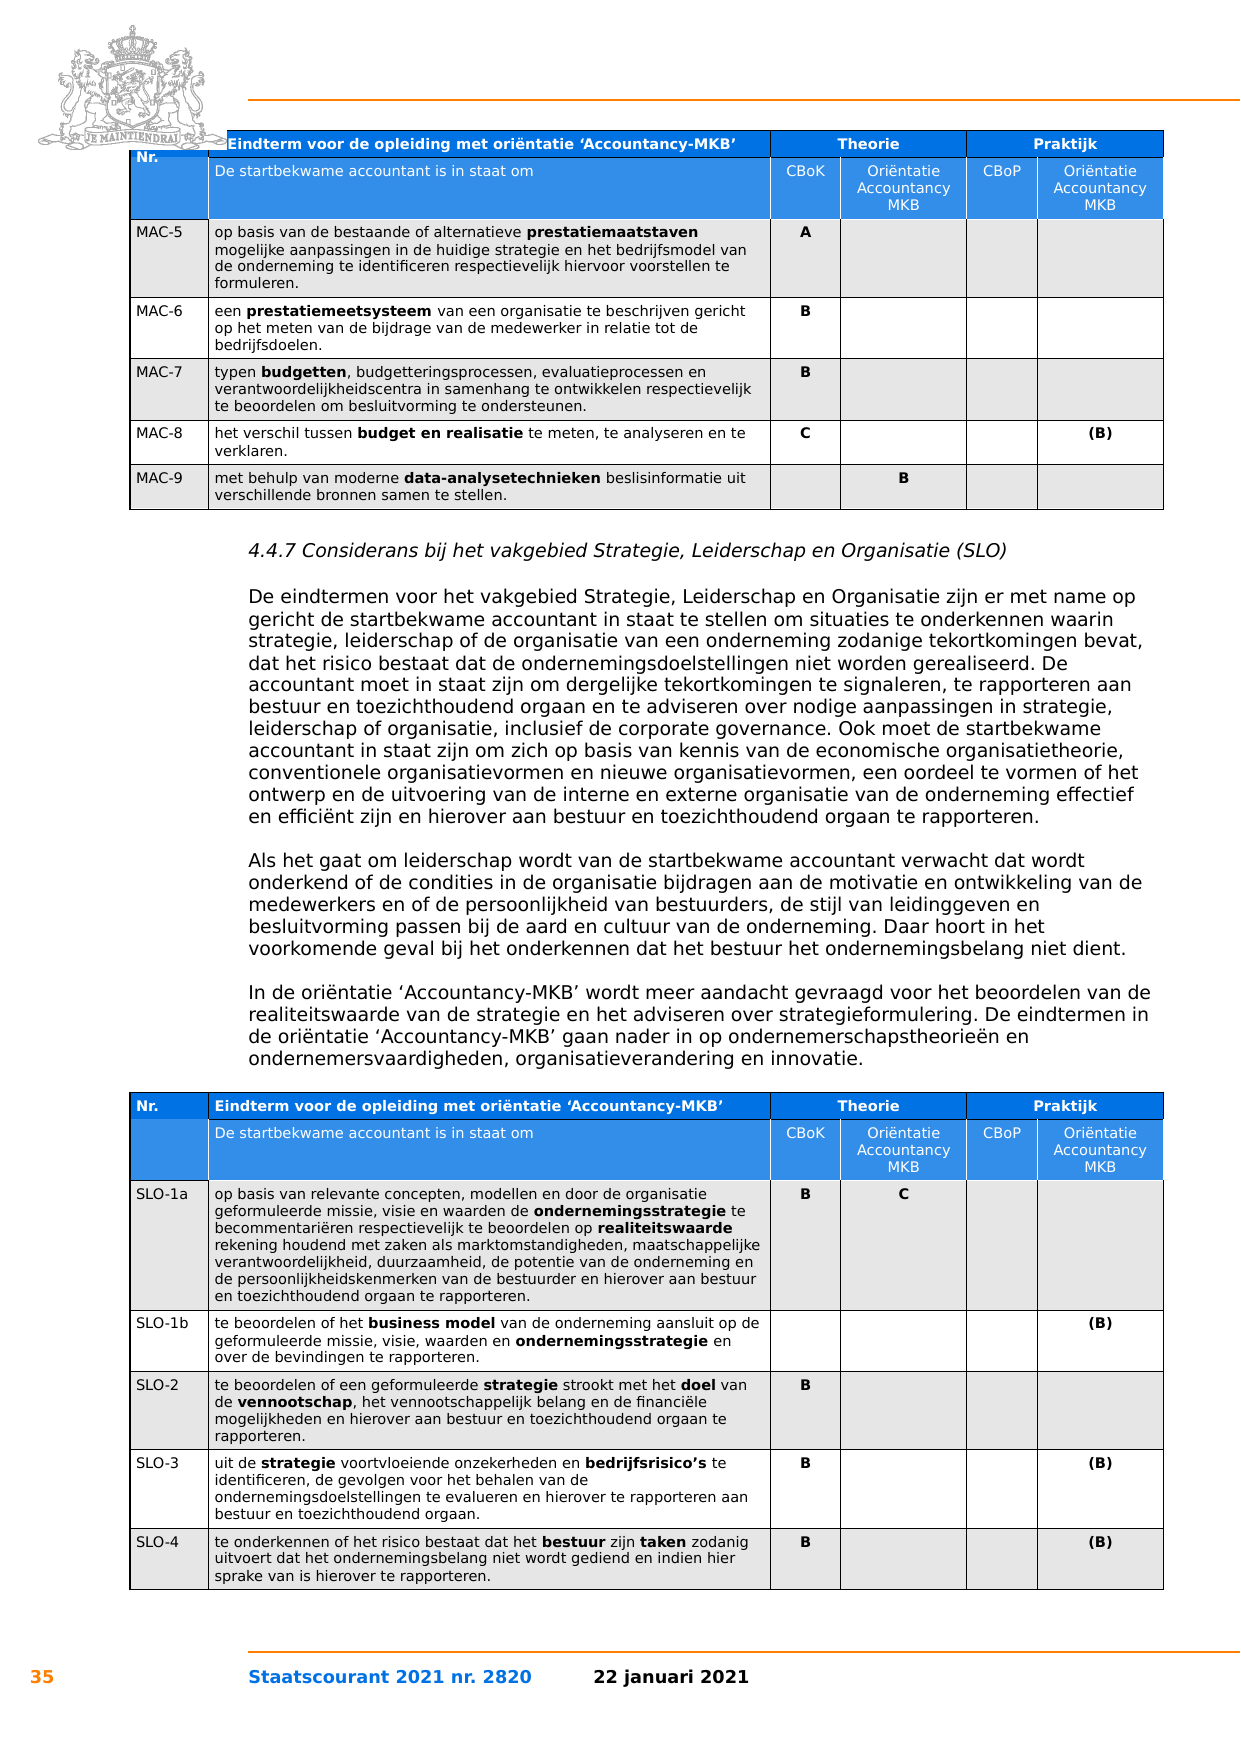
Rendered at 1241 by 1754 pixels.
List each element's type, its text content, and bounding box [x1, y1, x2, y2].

table_header Eindterm voor de opleiding met oriëntatie ‘Accountancy-MKB’ [209, 131, 770, 157]
table_header Theorie [771, 1093, 966, 1119]
text Als het gaat om leiderschap wordt van de startbekwame accountant verwacht dat wordt onderkend of de condities in de organisatie bijdragen aan de motivatie en ontwikkeling van de medewerkers en of de persoonlijkheid van bestuurders, de stijl van leidinggeven en besluitvorming passen bij de aard en cultuur van de onderneming. Daar hoort in het voorkomende geval bij het onderkennen dat het bestuur het ondernemingsbelang niet dient. [248, 850, 1163, 960]
table_cell B [771, 1450, 840, 1528]
table_cell B [771, 1529, 840, 1589]
table_cell [967, 1311, 1037, 1371]
table_cell [967, 1181, 1037, 1310]
table_cell [1038, 298, 1163, 358]
table_cell [841, 1529, 966, 1589]
table_cell te beoordelen of het business model van de onderneming aansluit op de geformuleerde missie, visie, waarden en ondernemingsstrategie en over de bevindingen te rapporteren. [209, 1311, 770, 1371]
table_cell te beoordelen of een geformuleerde strategie strookt met het doel van de vennootschap, het vennootschappelijk belang en de financiële mogelijkheden en hierover aan bestuur en toezichthoudend orgaan te rapporteren. [209, 1372, 770, 1449]
table_cell MAC-5 [131, 220, 208, 297]
table_cell [841, 220, 966, 297]
table_cell (B) [1038, 1311, 1163, 1371]
table_cell [841, 359, 966, 420]
table_cell [841, 1450, 966, 1528]
table_cell [967, 421, 1037, 464]
table_cell te onderkennen of het risico bestaat dat het bestuur zijn taken zodanig uitvoert dat het ondernemingsbelang niet wordt gediend en indien hier sprake van is hierover te rapporteren. [209, 1529, 770, 1589]
table_cell C [771, 421, 840, 464]
table_header [131, 150, 208, 157]
table_cell De startbekwame accountant is in staat om [209, 1120, 770, 1180]
table_cell (B) [1038, 1450, 1163, 1528]
table_cell [771, 1311, 840, 1371]
table_cell [967, 1529, 1037, 1589]
table_cell [967, 359, 1037, 420]
table_cell [1038, 359, 1163, 420]
table_cell MAC-8 [131, 421, 208, 464]
table_cell [841, 298, 966, 358]
table_cell [1038, 465, 1163, 508]
table_cell [841, 421, 966, 464]
table_cell [967, 220, 1037, 297]
table_cell SLO-3 [131, 1450, 208, 1528]
table_cell De startbekwame accountant is in staat om [209, 158, 770, 219]
table_cell (B) [1038, 1529, 1163, 1589]
table_cell (B) [1038, 421, 1163, 464]
table_cell B [771, 359, 840, 420]
table_header Theorie [771, 131, 966, 157]
table_cell [967, 1450, 1037, 1528]
table_cell [841, 1372, 966, 1449]
table_header Praktijk [967, 1093, 1163, 1119]
table_cell C [841, 1181, 966, 1310]
picture [38, 25, 227, 150]
table_cell MAC-7 [131, 359, 208, 420]
table_cell [1038, 220, 1163, 297]
table_cell [967, 465, 1037, 508]
table_header Nr. [131, 1093, 208, 1119]
text De eindtermen voor het vakgebied Strategie, Leiderschap en Organisatie zijn er met name op gericht de startbekwame accountant in staat te stellen om situaties te onderkennen waarin strategie, leiderschap of de organisatie van een onderneming zodanige tekortkomingen bevat, dat het risico bestaat dat de ondernemingsdoelstellingen niet worden gerealiseerd. De accountant moet in staat zijn om dergelijke tekortkomingen te signaleren, te rapporteren aan bestuur en toezichthoudend orgaan en te adviseren over nodige aanpassingen in strategie, leiderschap of organisatie, inclusief de corporate governance. Ook moet de startbekwame accountant in staat zijn om zich op basis van kennis van de economische organisatietheorie, conventionele organisatievormen en nieuwe organisatievormen, een oordeel te vormen of het ontwerp en de uitvoering van de interne en externe organisatie van de onderneming effectief en efficiënt zijn en hierover aan bestuur en toezichthoudend orgaan te rapporteren. [248, 586, 1163, 828]
table_cell CBoP [967, 1120, 1037, 1180]
table_cell het verschil tussen budget en realisatie te meten, te analyseren en te verklaren. [209, 421, 770, 464]
table_header Praktijk [967, 131, 1163, 157]
table_cell [771, 465, 840, 508]
table_header Eindterm voor de opleiding met oriëntatie ‘Accountancy-MKB’ [209, 1093, 770, 1119]
table_cell Oriëntatie Accountancy MKB [841, 1120, 966, 1180]
table_cell Oriëntatie Accountancy MKB [1038, 1120, 1163, 1180]
table_cell CBoK [771, 1120, 840, 1180]
table_cell SLO-4 [131, 1529, 208, 1589]
table_cell SLO-1b [131, 1311, 208, 1371]
table_cell typen budgetten, budgetteringsprocessen, evaluatieprocessen en verantwoordelijkheidscentra in samenhang te ontwikkelen respectievelijk te beoordelen om besluitvorming te ondersteunen. [209, 359, 770, 420]
table_cell met behulp van moderne data-analysetechnieken beslisinformatie uit verschillende bronnen samen te stellen. [209, 465, 770, 508]
table_cell SLO-1a [131, 1181, 208, 1310]
table_cell [967, 298, 1037, 358]
table_cell [841, 1311, 966, 1371]
table_cell Oriëntatie Accountancy MKB [1038, 158, 1163, 219]
table_cell [1038, 1372, 1163, 1449]
table_cell B [771, 1372, 840, 1449]
table_cell uit de strategie voortvloeiende onzekerheden en bedrijfsrisico’s te identificeren, de gevolgen voor het behalen van de ondernemingsdoelstellingen te evalueren en hierover te rapporteren aan bestuur en toezichthoudend orgaan. [209, 1450, 770, 1528]
table_cell B [771, 298, 840, 358]
table_cell CBoP [967, 158, 1037, 219]
table_cell CBoK [771, 158, 840, 219]
table_cell B [841, 465, 966, 508]
table_cell [967, 1372, 1037, 1449]
table_cell SLO-2 [131, 1372, 208, 1449]
text In de oriëntatie ‘Accountancy-MKB’ wordt meer aandacht gevraagd voor het beoordelen van de realiteitswaarde van de strategie en het adviseren over strategieformulering. De eindtermen in de oriëntatie ‘Accountancy-MKB’ gaan nader in op ondernemerschapstheorieën en ondernemersvaardigheden, organisatieverandering en innovatie. [248, 982, 1163, 1070]
table_cell MAC-6 [131, 298, 208, 358]
table_cell een prestatiemeetsysteem van een organisatie te beschrijven gericht op het meten van de bijdrage van de medewerker in relatie tot de bedrijfsdoelen. [209, 298, 770, 358]
table_cell MAC-9 [131, 465, 208, 508]
table_cell A [771, 220, 840, 297]
table_cell op basis van de bestaande of alternatieve prestatiemaatstaven mogelijke aanpassingen in de huidige strategie en het bedrijfsmodel van de onderneming te identificeren respectievelijk hiervoor voorstellen te formuleren. [209, 220, 770, 297]
subtitle 4.4.7 Considerans bij het vakgebied Strategie, Leiderschap en Organisatie (SLO) [248, 539, 1163, 561]
table_cell op basis van relevante concepten, modellen en door de organisatie geformuleerde missie, visie en waarden de ondernemingsstrategie te becommentariëren respectievelijk te beoordelen op realiteitswaarde rekening houdend met zaken als marktomstandigheden, maatschappelijke verantwoordelijkheid, duurzaamheid, de potentie van de onderneming en de persoonlijkheidskenmerken van de bestuurder en hierover aan bestuur en toezichthoudend orgaan te rapporteren. [209, 1181, 770, 1310]
table_cell [1038, 1181, 1163, 1310]
table_cell B [771, 1181, 840, 1310]
table_cell Oriëntatie Accountancy MKB [841, 158, 966, 219]
